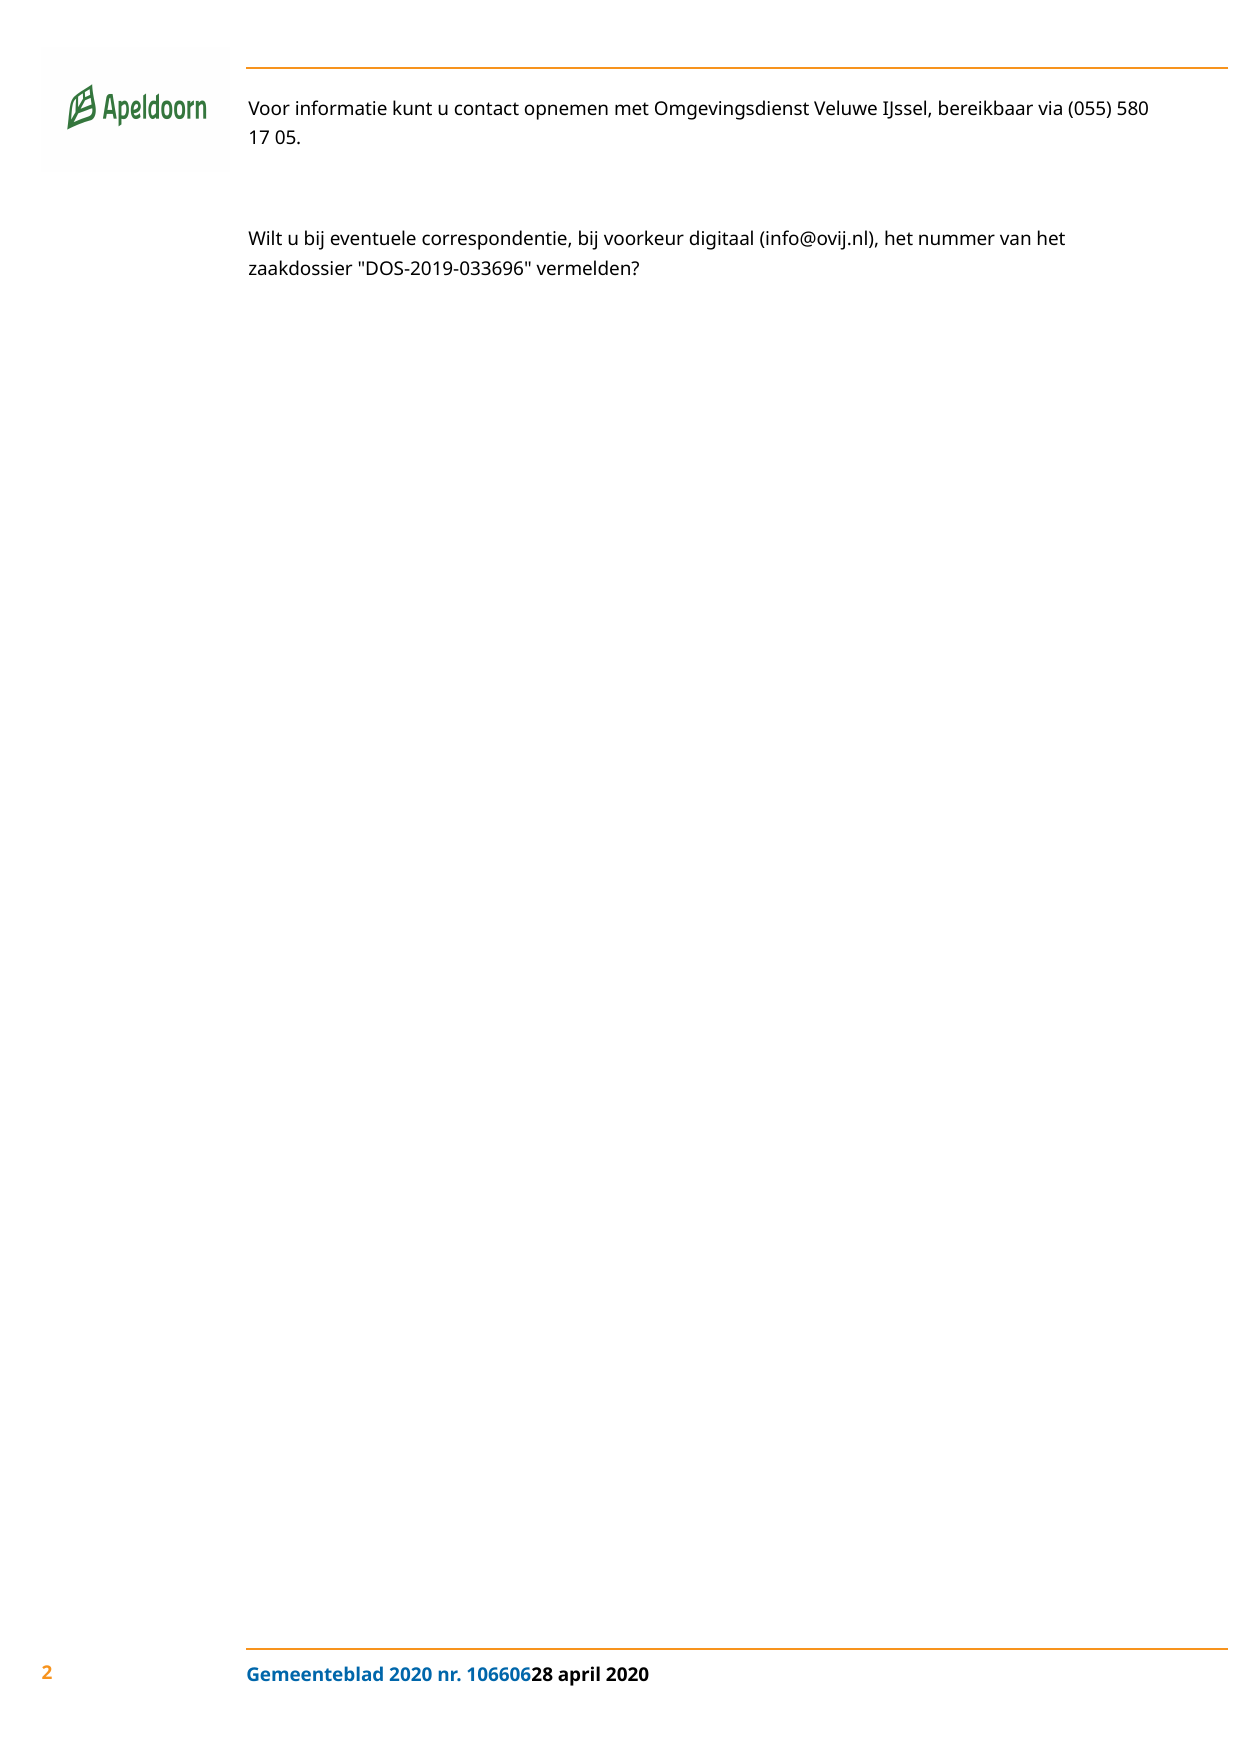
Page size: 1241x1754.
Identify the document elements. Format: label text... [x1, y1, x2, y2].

text Wilt u bij eventuele correspondentie, bij voorkeur digitaal (info@ovij.nl), het nummer van het zaakdossier "DOS-2019-033696" vermelden? [248, 225, 1152, 281]
text Voor informatie kunt u contact opnemen met Omgevingsdienst Veluwe IJssel, bereikbaar via (055) 580 17 05. [248, 95, 1152, 150]
picture [41, 47, 231, 172]
